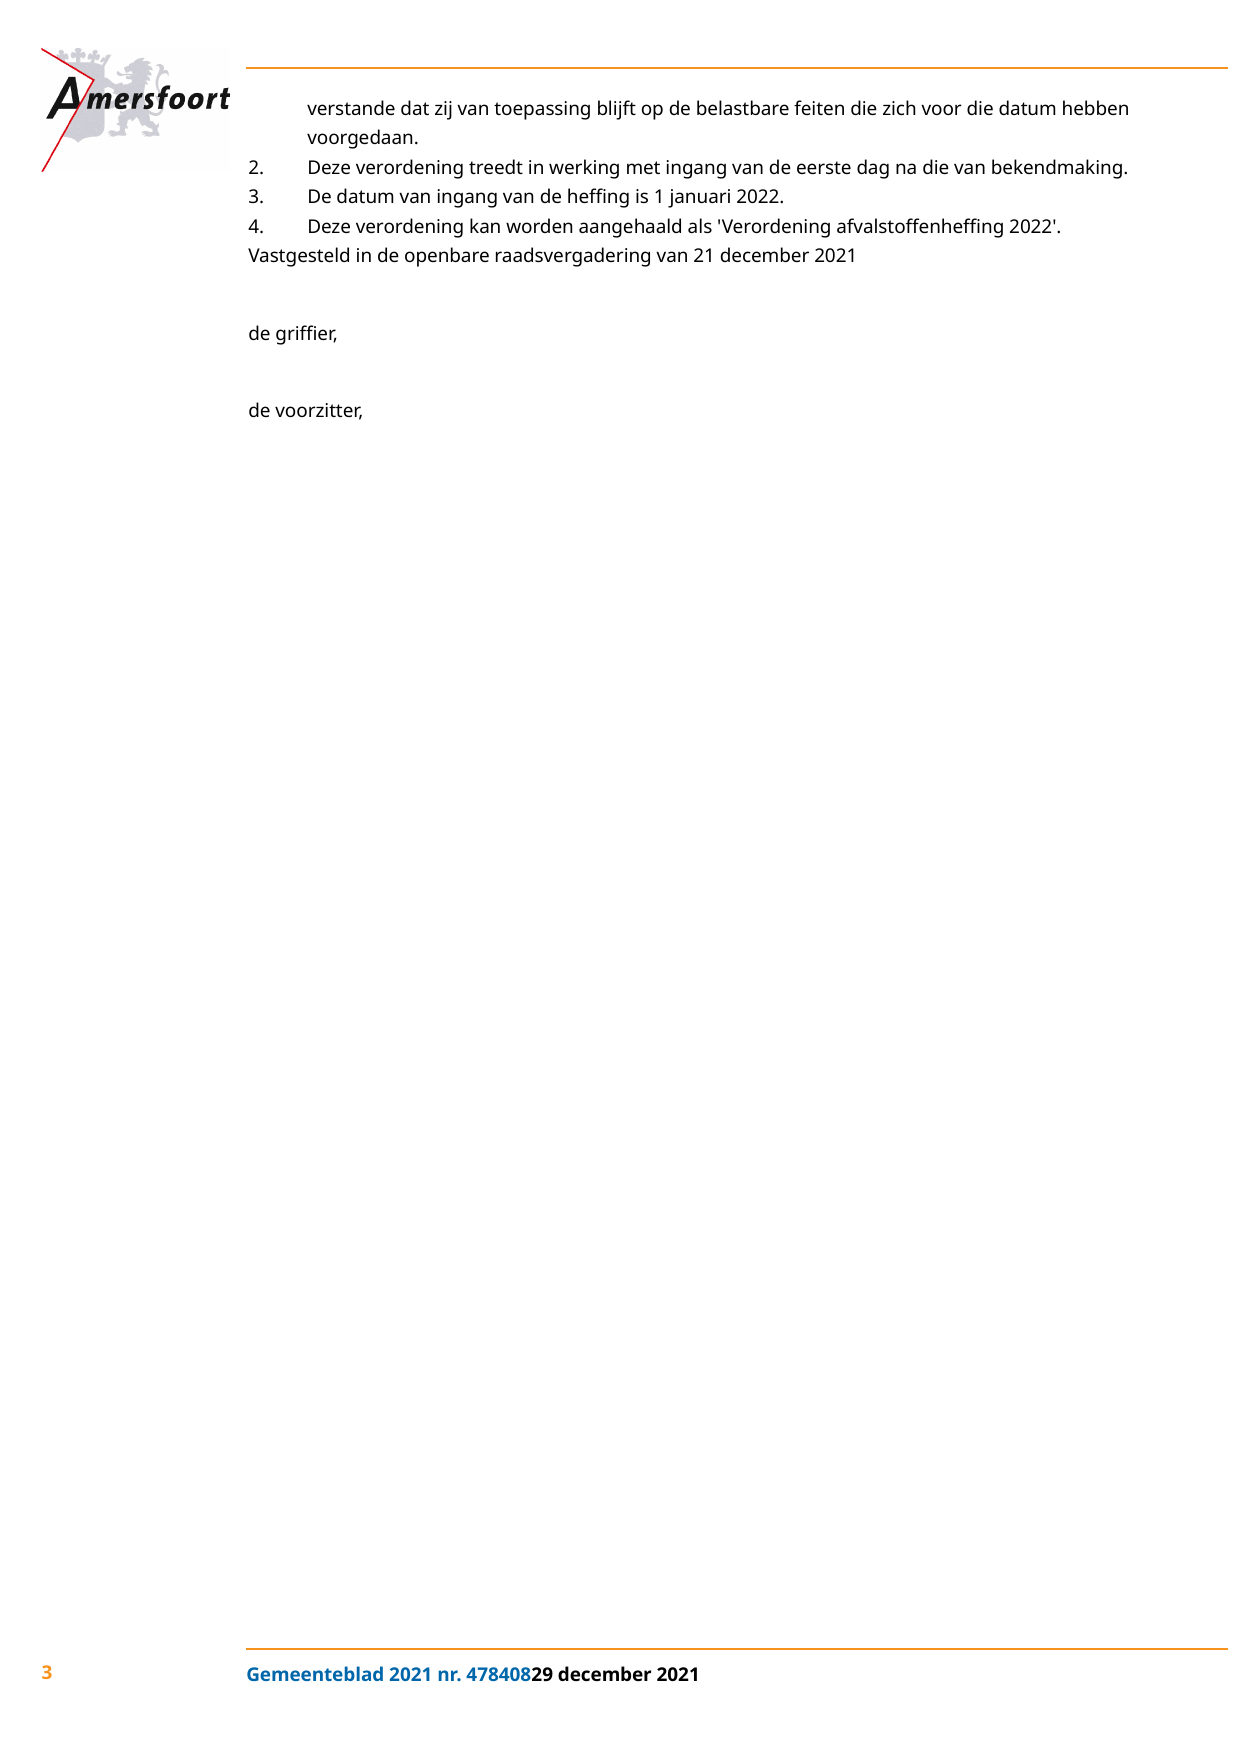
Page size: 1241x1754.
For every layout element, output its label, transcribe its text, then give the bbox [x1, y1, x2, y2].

list De datum van ingang van de heffing is 1 januari 2022. [248, 183, 1152, 209]
text de voorzitter, [248, 397, 1152, 423]
list Deze verordening treedt in werking met ingang van de eerste dag na die van bekendmaking. [248, 154, 1152, 180]
text Vastgesteld in de openbare raadsvergadering van 21 december 2021 [248, 243, 1152, 268]
text de griffier, [248, 320, 1152, 346]
picture [41, 47, 231, 172]
list verstande dat zij van toepassing blijft op de belastbare feiten die zich voor die datum hebben voorgedaan. [248, 95, 1152, 150]
list Deze verordening kan worden aangehaald als 'Verordening afvalstoffenheffing 2022'. [248, 213, 1152, 239]
